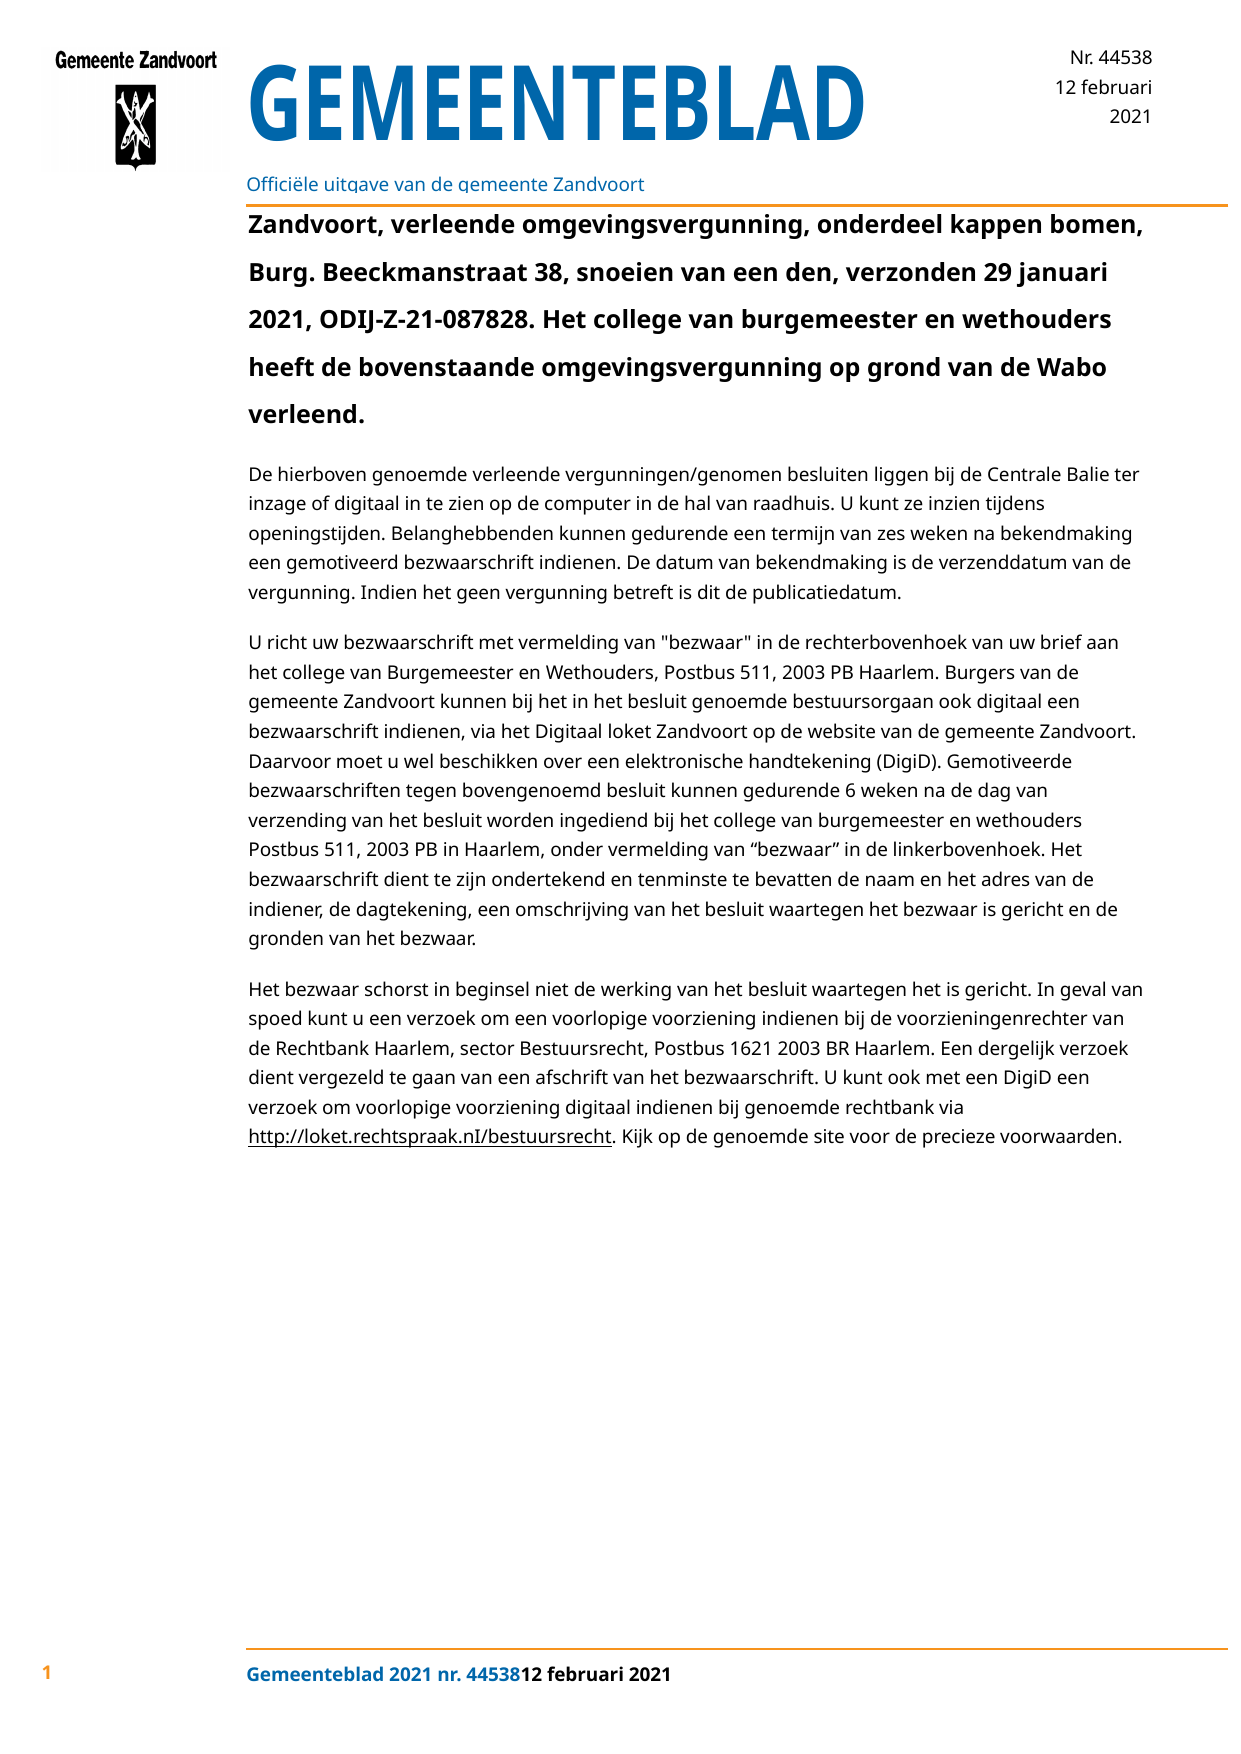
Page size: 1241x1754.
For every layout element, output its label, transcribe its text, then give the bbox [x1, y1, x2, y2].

text Het bezwaar schorst in beginsel niet de werking van het besluit waartegen het is gericht. In geval van spoed kunt u een verzoek om een voorlopige voorziening indienen bij de voorzieningenrechter van de Rechtbank Haarlem, sector Bestuursrecht, Postbus 1621 2003 BR Haarlem. Een dergelijk verzoek dient vergezeld te gaan van een afschrift van het bezwaarschrift. U kunt ook met een DigiD een verzoek om voorlopige voorziening digitaal indienen bij genoemde rechtbank via http://loket.rechtspraak.nI/bestuursrecht. Kijk op de genoemde site voor de precieze voorwaarden. [248, 976, 1152, 1149]
text Zandvoort, verleende omgevingsvergunning, onderdeel kappen bomen, Burg. Beeckmanstraat 38, snoeien van een den, verzonden 29 januari 2021, ODIJ-Z-21-087828. Het college van burgemeester en wethouders heeft de bovenstaande omgevingsvergunning op grond van de Wabo verleend. [248, 207, 1152, 431]
picture [41, 47, 231, 172]
text U richt uw bezwaarschrift met vermelding van "bezwaar" in de rechterbovenhoek van uw brief aan het college van Burgemeester en Wethouders, Postbus 511, 2003 PB Haarlem. Burgers van de gemeente Zandvoort kunnen bij het in het besluit genoemde bestuursorgaan ook digitaal een bezwaarschrift indienen, via het Digitaal loket Zandvoort op de website van de gemeente Zandvoort. Daarvoor moet u wel beschikken over een elektronische handtekening (DigiD). Gemotiveerde bezwaarschriften tegen bovengenoemd besluit kunnen gedurende 6 weken na de dag van verzending van het besluit worden ingediend bij het college van burgemeester en wethouders Postbus 511, 2003 PB in Haarlem, onder vermelding van “bezwaar” in de linkerbovenhoek. Het bezwaarschrift dient te zijn ondertekend en tenminste te bevatten de naam en het adres van de indiener, de dagtekening, een omschrijving van het besluit waartegen het bezwaar is gericht en de gronden van het bezwaar. [248, 629, 1152, 951]
text De hierboven genoemde verleende vergunningen/genomen besluiten liggen bij de Centrale Balie ter inzage of digitaal in te zien op de computer in de hal van raadhuis. U kunt ze inzien tijdens openingstijden. Belanghebbenden kunnen gedurende een termijn van zes weken na bekendmaking een gemotiveerd bezwaarschrift indienen. De datum van bekendmaking is de verzenddatum van de vergunning. Indien het geen vergunning betreft is dit de publicatiedatum. [248, 461, 1152, 605]
